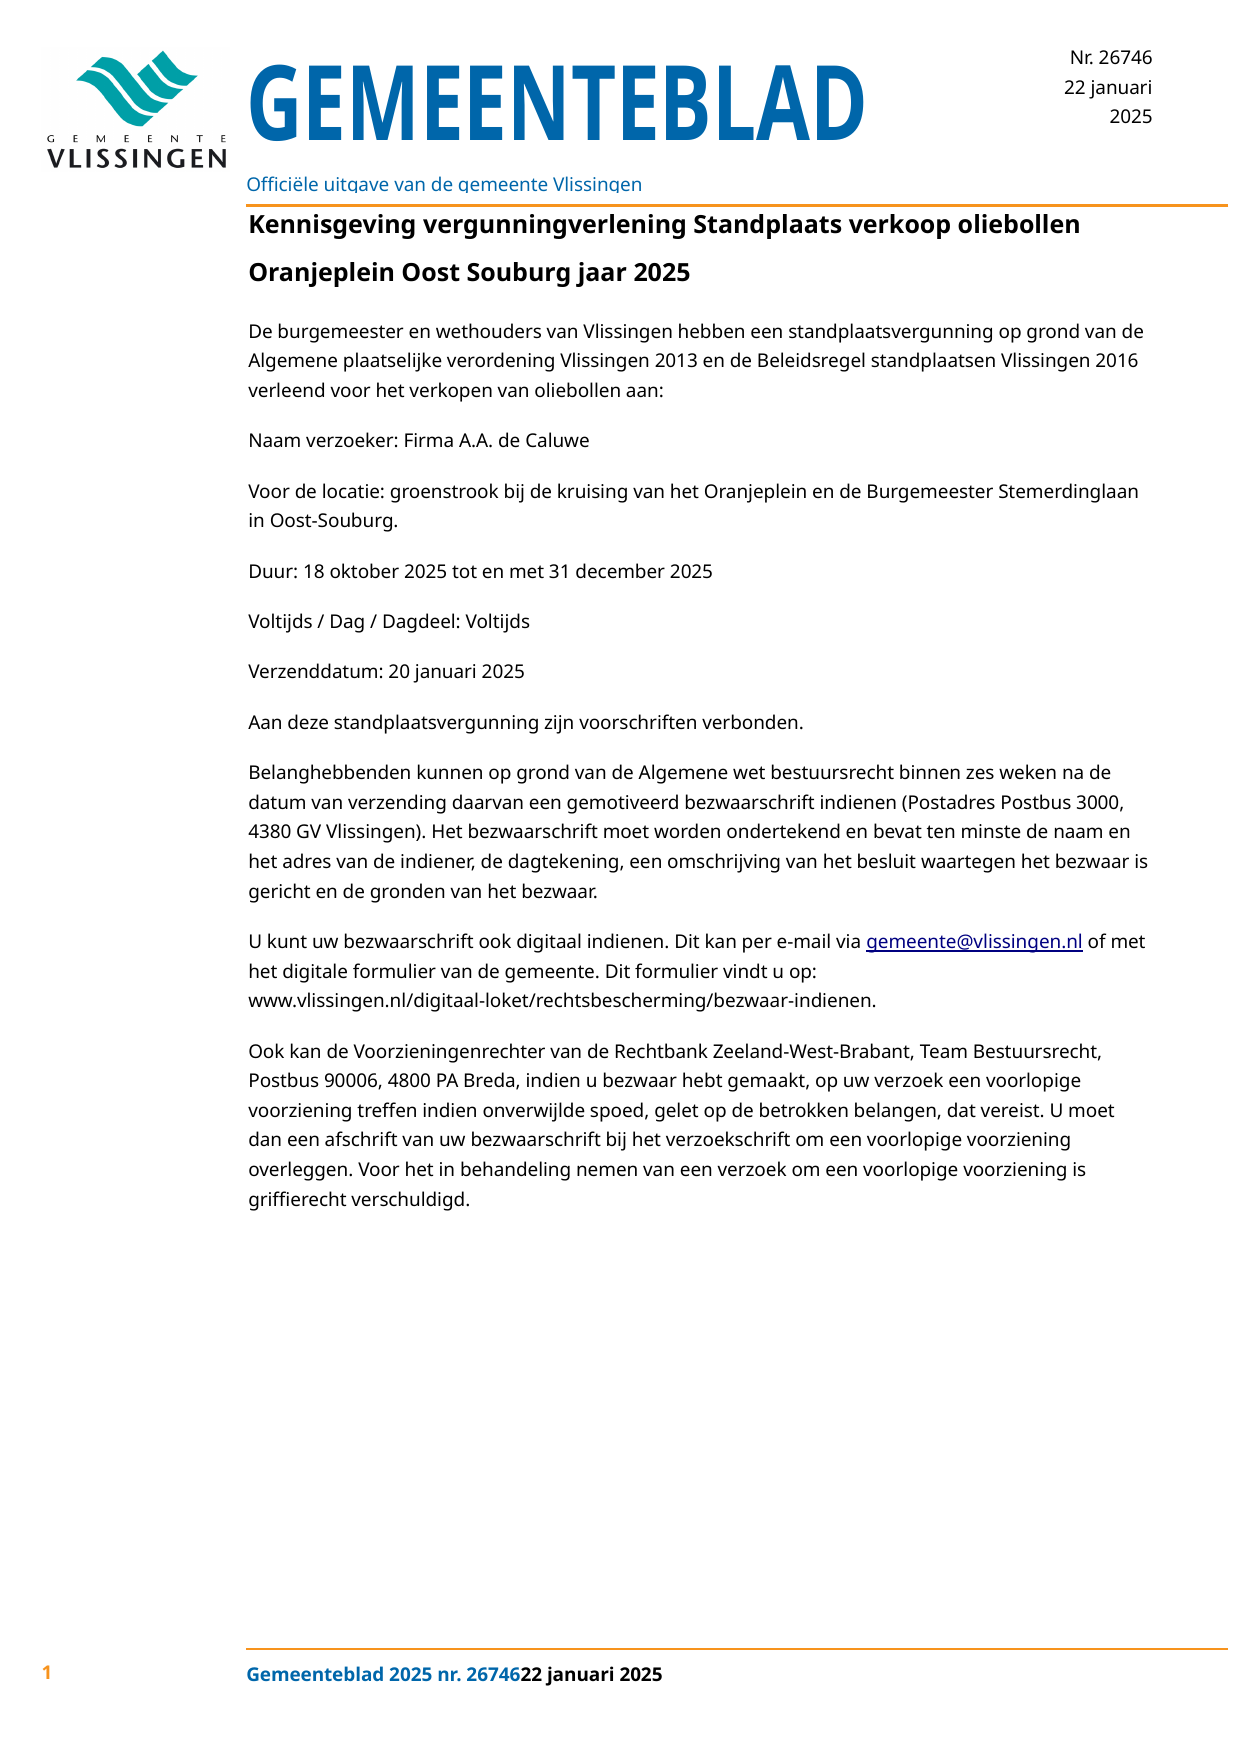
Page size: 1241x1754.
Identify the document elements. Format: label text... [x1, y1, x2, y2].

text Ook kan de Voorzieningenrechter van de Rechtbank Zeeland-West-Brabant, Team Bestuursrecht, Postbus 90006, 4800 PA Breda, indien u bezwaar hebt gemaakt, op uw verzoek een voorlopige voorziening treffen indien onverwijlde spoed, gelet op de betrokken belangen, dat vereist. U moet dan een afschrift van uw bezwaarschrift bij het verzoekschrift om een voorlopige voorziening overleggen. Voor het in behandeling nemen van een verzoek om een voorlopige voorziening is griffierecht verschuldigd. [248, 1038, 1152, 1212]
text Aan deze standplaatsvergunning zijn voorschriften verbonden. [248, 709, 1152, 735]
text Belanghebbenden kunnen op grond van de Algemene wet bestuursrecht binnen zes weken na de datum van verzending daarvan een gemotiveerd bezwaarschrift indienen (Postadres Postbus 3000, 4380 GV Vlissingen). Het bezwaarschrift moet worden ondertekend en bevat ten minste de naam en het adres van de indiener, de dagtekening, een omschrijving van het besluit waartegen het bezwaar is gericht en de gronden van het bezwaar. [248, 759, 1152, 904]
text De burgemeester en wethouders van Vlissingen hebben een standplaatsvergunning op grond van de Algemene plaatselijke verordening Vlissingen 2013 en de Beleidsregel standplaatsen Vlissingen 2016 verleend voor het verkopen van oliebollen aan: [248, 318, 1152, 403]
picture [41, 47, 231, 172]
text Kennisgeving vergunningverlening Standplaats verkoop oliebollen Oranjeplein Oost Souburg jaar 2025 [248, 207, 1152, 288]
text Verzenddatum: 20 januari 2025 [248, 659, 1152, 684]
text U kunt uw bezwaarschrift ook digitaal indienen. Dit kan per e-mail via gemeente@vlissingen.nl of met het digitale formulier van de gemeente. Dit formulier vindt u op: www.vlissingen.nl/digitaal-loket/rechtsbescherming/bezwaar-indienen. [248, 928, 1152, 1013]
text Voltijds / Dag / Dagdeel: Voltijds [248, 608, 1152, 634]
text Naam verzoeker: Firma A.A. de Caluwe [248, 427, 1152, 453]
text Duur: 18 oktober 2025 tot en met 31 december 2025 [248, 558, 1152, 584]
text Voor de locatie: groenstrook bij de kruising van het Oranjeplein en de Burgemeester Stemerdinglaan in Oost-Souburg. [248, 478, 1152, 533]
